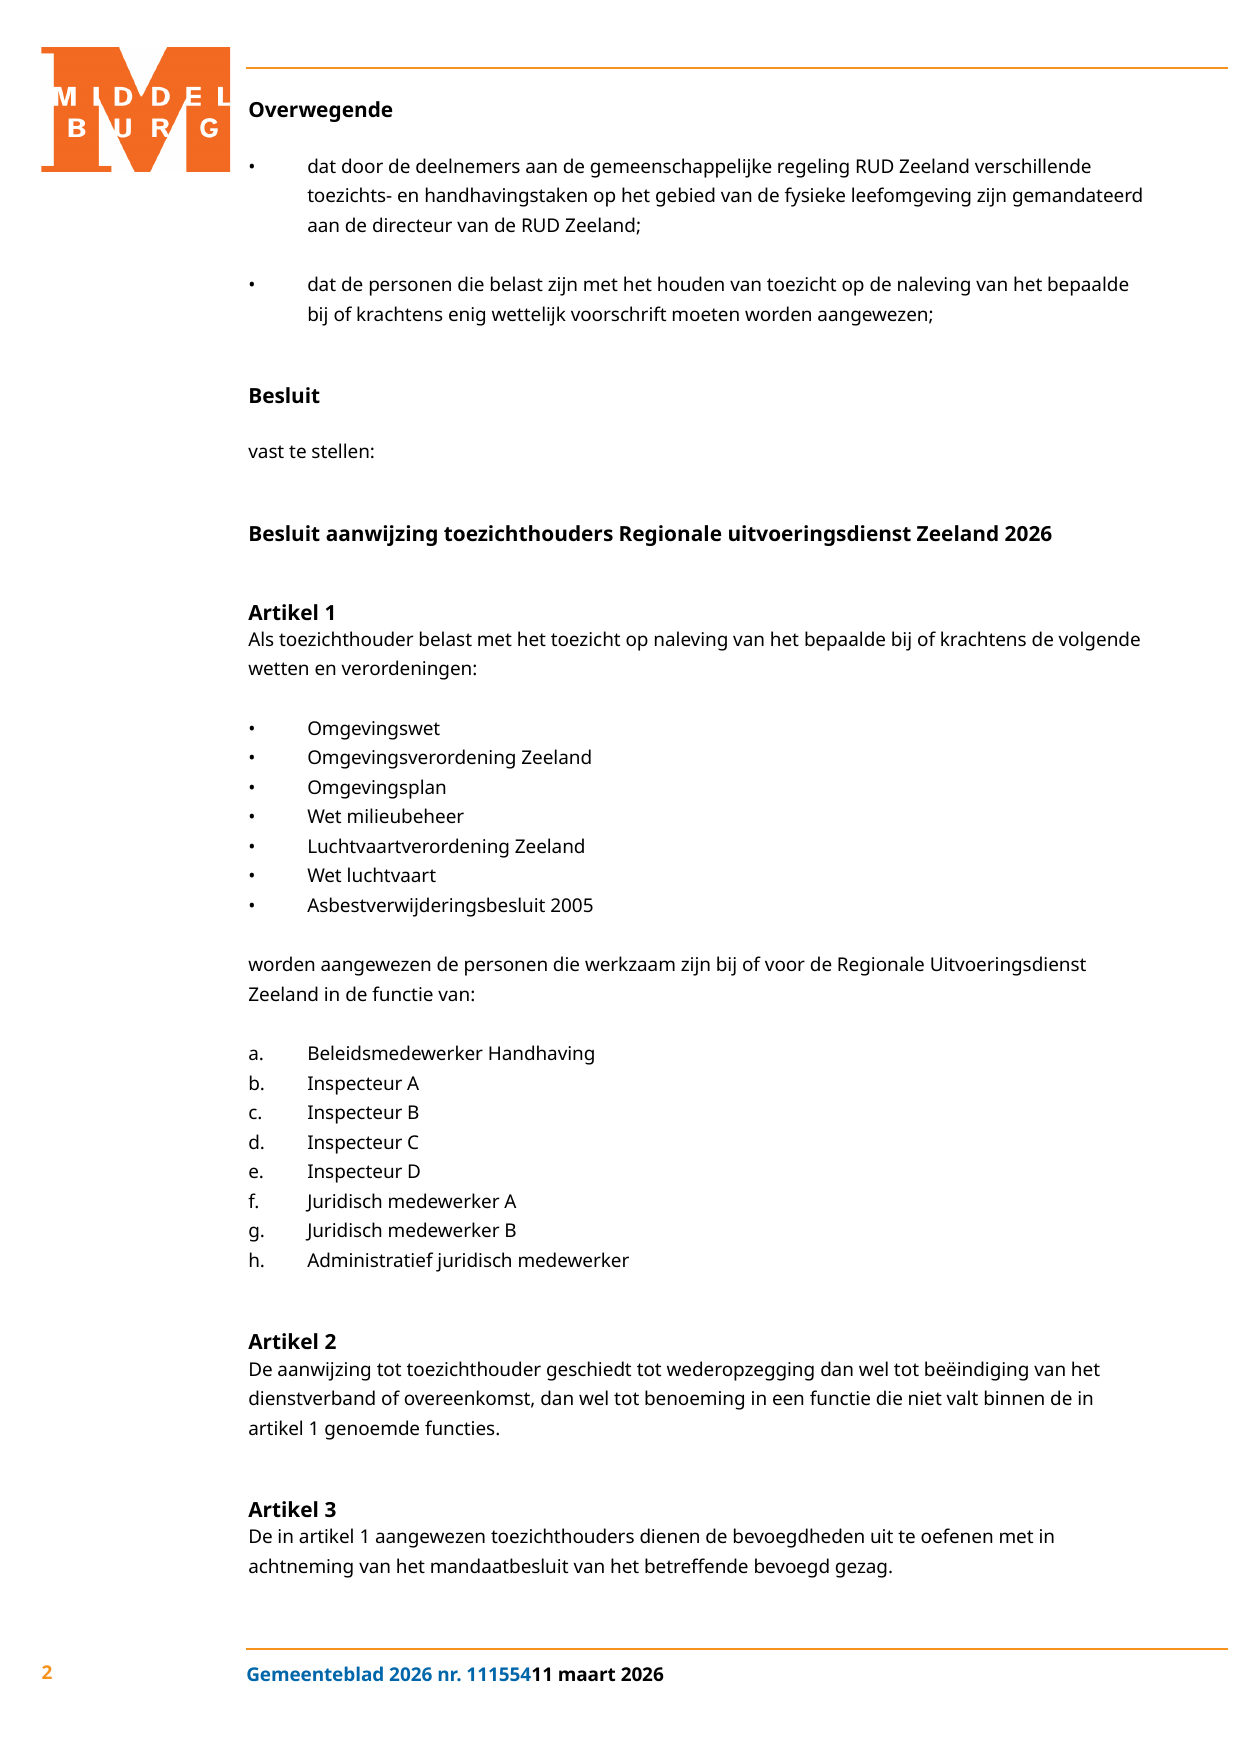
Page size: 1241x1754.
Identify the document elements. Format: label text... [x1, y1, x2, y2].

list Wet milieubeheer [248, 803, 1152, 829]
list Inspecteur C [248, 1129, 1152, 1155]
list Inspecteur A [248, 1070, 1152, 1096]
text Besluit aanwijzing toezichthouders Regionale uitvoeringsdienst Zeeland 2026 [248, 519, 1152, 547]
list Wet luchtvaart [248, 863, 1152, 888]
list dat door de deelnemers aan de gemeenschappelijke regeling RUD Zeeland verschillende toezichts- en handhavingstaken op het gebied van de fysieke leefomgeving zijn gemandateerd aan de directeur van de RUD Zeeland; [248, 153, 1152, 238]
list Juridisch medewerker B [248, 1218, 1152, 1243]
list Inspecteur B [248, 1099, 1152, 1125]
list Luchtvaartverordening Zeeland [248, 833, 1152, 859]
text Artikel 3 [248, 1495, 1152, 1523]
list Omgevingswet [248, 715, 1152, 741]
text Artikel 1 [248, 598, 1152, 626]
list Juridisch medewerker A [248, 1188, 1152, 1214]
list Inspecteur D [248, 1158, 1152, 1184]
list Omgevingsverordening Zeeland [248, 744, 1152, 770]
list dat de personen die belast zijn met het houden van toezicht op de naleving van het bepaalde bij of krachtens enig wettelijk voorschrift moeten worden aangewezen; [248, 271, 1152, 326]
list Beleidsmedewerker Handhaving [248, 1040, 1152, 1066]
list Omgevingsplan [248, 774, 1152, 800]
picture [41, 47, 231, 172]
text achtneming van het mandaatbesluit van het betreffende bevoegd gezag. [248, 1553, 1152, 1579]
text Als toezichthouder belast met het toezicht op naleving van het bepaalde bij of krachtens de volgende wetten en verordeningen: [248, 626, 1152, 681]
text Besluit [248, 381, 1152, 409]
list Asbestverwijderingsbesluit 2005 [248, 892, 1152, 918]
text Artikel 2 [248, 1327, 1152, 1356]
text worden aangewezen de personen die werkzaam zijn bij of voor de Regionale Uitvoeringsdienst Zeeland in de functie van: [248, 951, 1152, 1007]
text De in artikel 1 aangewezen toezichthouders dienen de bevoegdheden uit te oefenen met in [248, 1523, 1152, 1549]
text vast te stellen: [248, 439, 1152, 464]
list Administratief juridisch medewerker [248, 1247, 1152, 1273]
text De aanwijzing tot toezichthouder geschiedt tot wederopzegging dan wel tot beëindiging van het dienstverband of overeenkomst, dan wel tot benoeming in een functie die niet valt binnen de in artikel 1 genoemde functies. [248, 1356, 1152, 1441]
text Overwegende [248, 95, 1152, 123]
